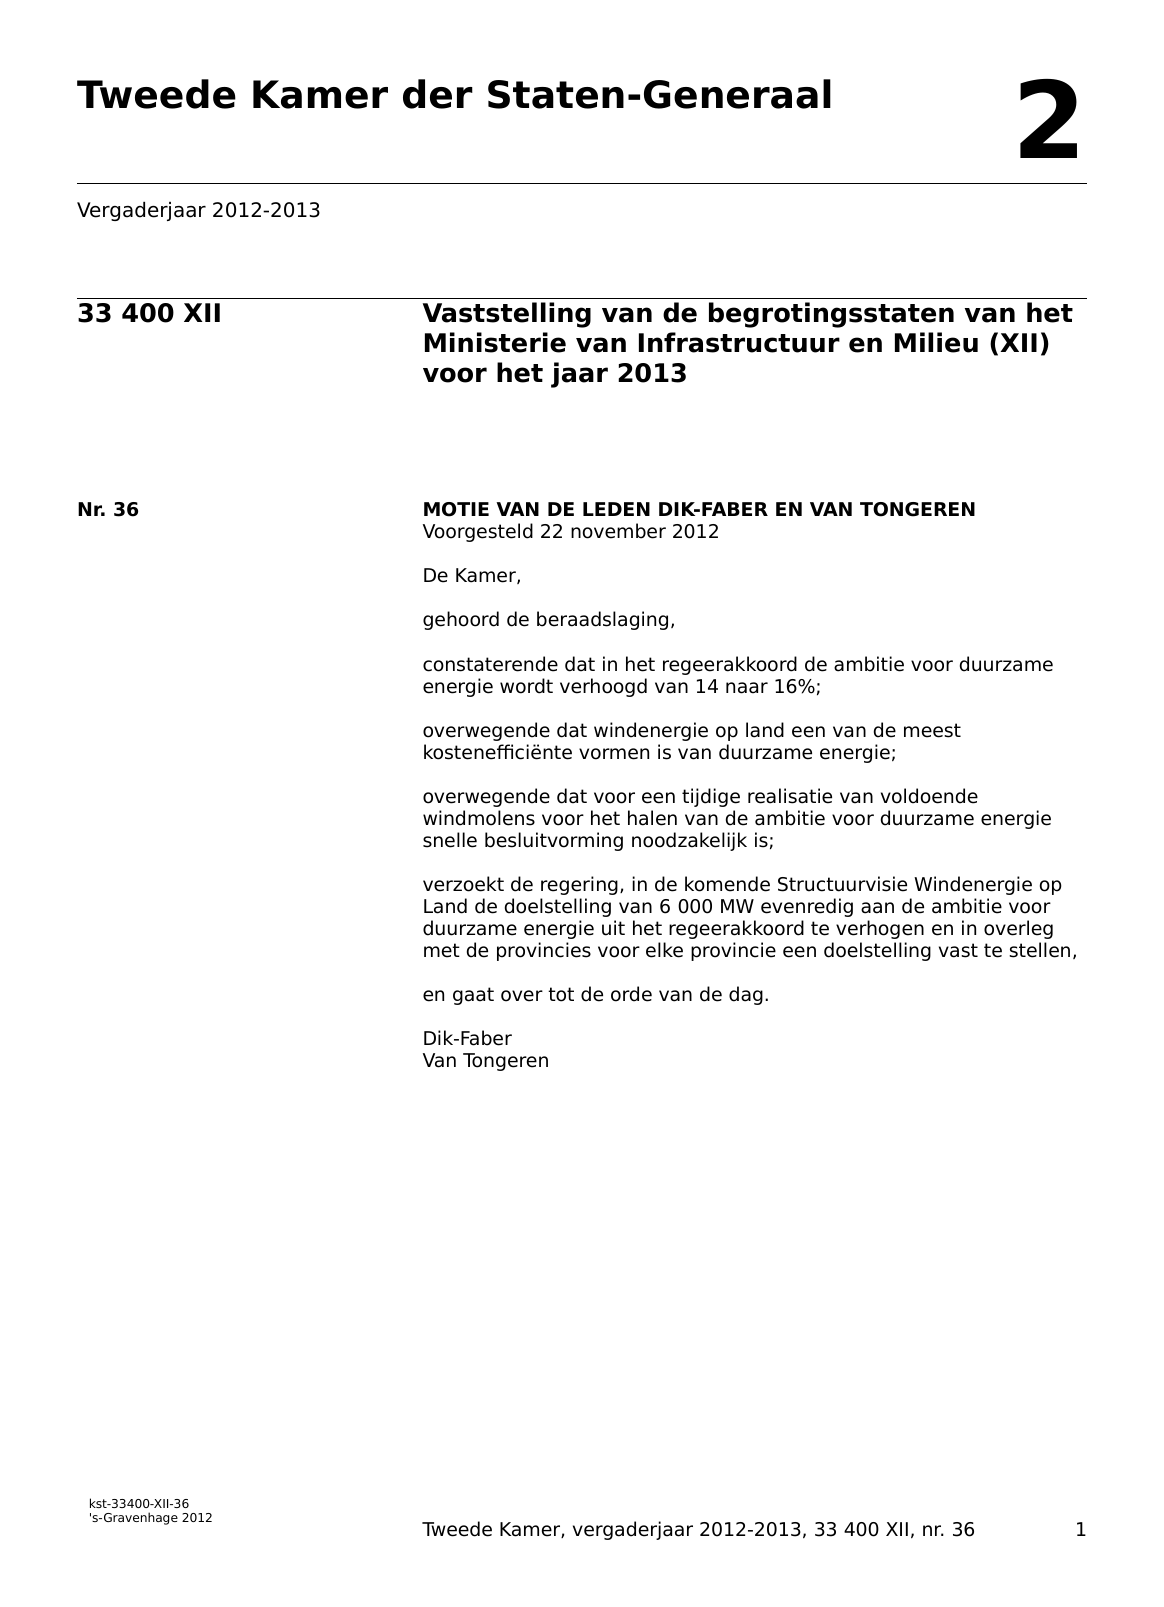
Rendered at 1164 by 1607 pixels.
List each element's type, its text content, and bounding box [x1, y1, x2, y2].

text overwegende dat windenergie op land een van de meest kostenefficiënte vormen is van duurzame energie; [422, 720, 1087, 764]
table_cell Vergaderjaar 2012-2013 [77, 184, 1087, 298]
text overwegende dat voor een tijdige realisatie van voldoende windmolens voor het halen van de ambitie voor duurzame energie snelle besluitvorming noodzakelijk is; [422, 786, 1087, 852]
text Dik-Faber [422, 1028, 1087, 1050]
text kst-33400-XII-36 [88, 1497, 323, 1511]
subtitle 33 400 XII Vaststelling van de begrotingsstaten van het Ministerie van Infrastructuur en Milieu (XII) voor het jaar 2013 [77, 299, 1087, 388]
table_header Tweede Kamer der Staten-Generaal [77, 59, 886, 183]
text 's-Gravenhage 2012 [88, 1511, 323, 1525]
text Van Tongeren [422, 1050, 1087, 1072]
text Voorgesteld 22 november 2012 [422, 521, 1087, 543]
text De Kamer, [422, 565, 1087, 587]
table_header 2 [886, 59, 1087, 183]
text en gaat over tot de orde van de dag. [422, 984, 1087, 1006]
text verzoekt de regering, in de komende Structuurvisie Windenergie op Land de doelstelling van 6 000 MW evenredig aan de ambitie voor duurzame energie uit het regeerakkoord te verhogen en in overleg met de provincies voor elke provincie een doelstelling vast te stellen, [422, 874, 1087, 962]
subtitle Nr. 36 MOTIE VAN DE LEDEN DIK-FABER EN VAN TONGEREN [77, 499, 1087, 521]
text constaterende dat in het regeerakkoord de ambitie voor duurzame energie wordt verhoogd van 14 naar 16%; [422, 653, 1087, 697]
text gehoord de beraadslaging, [422, 609, 1087, 631]
